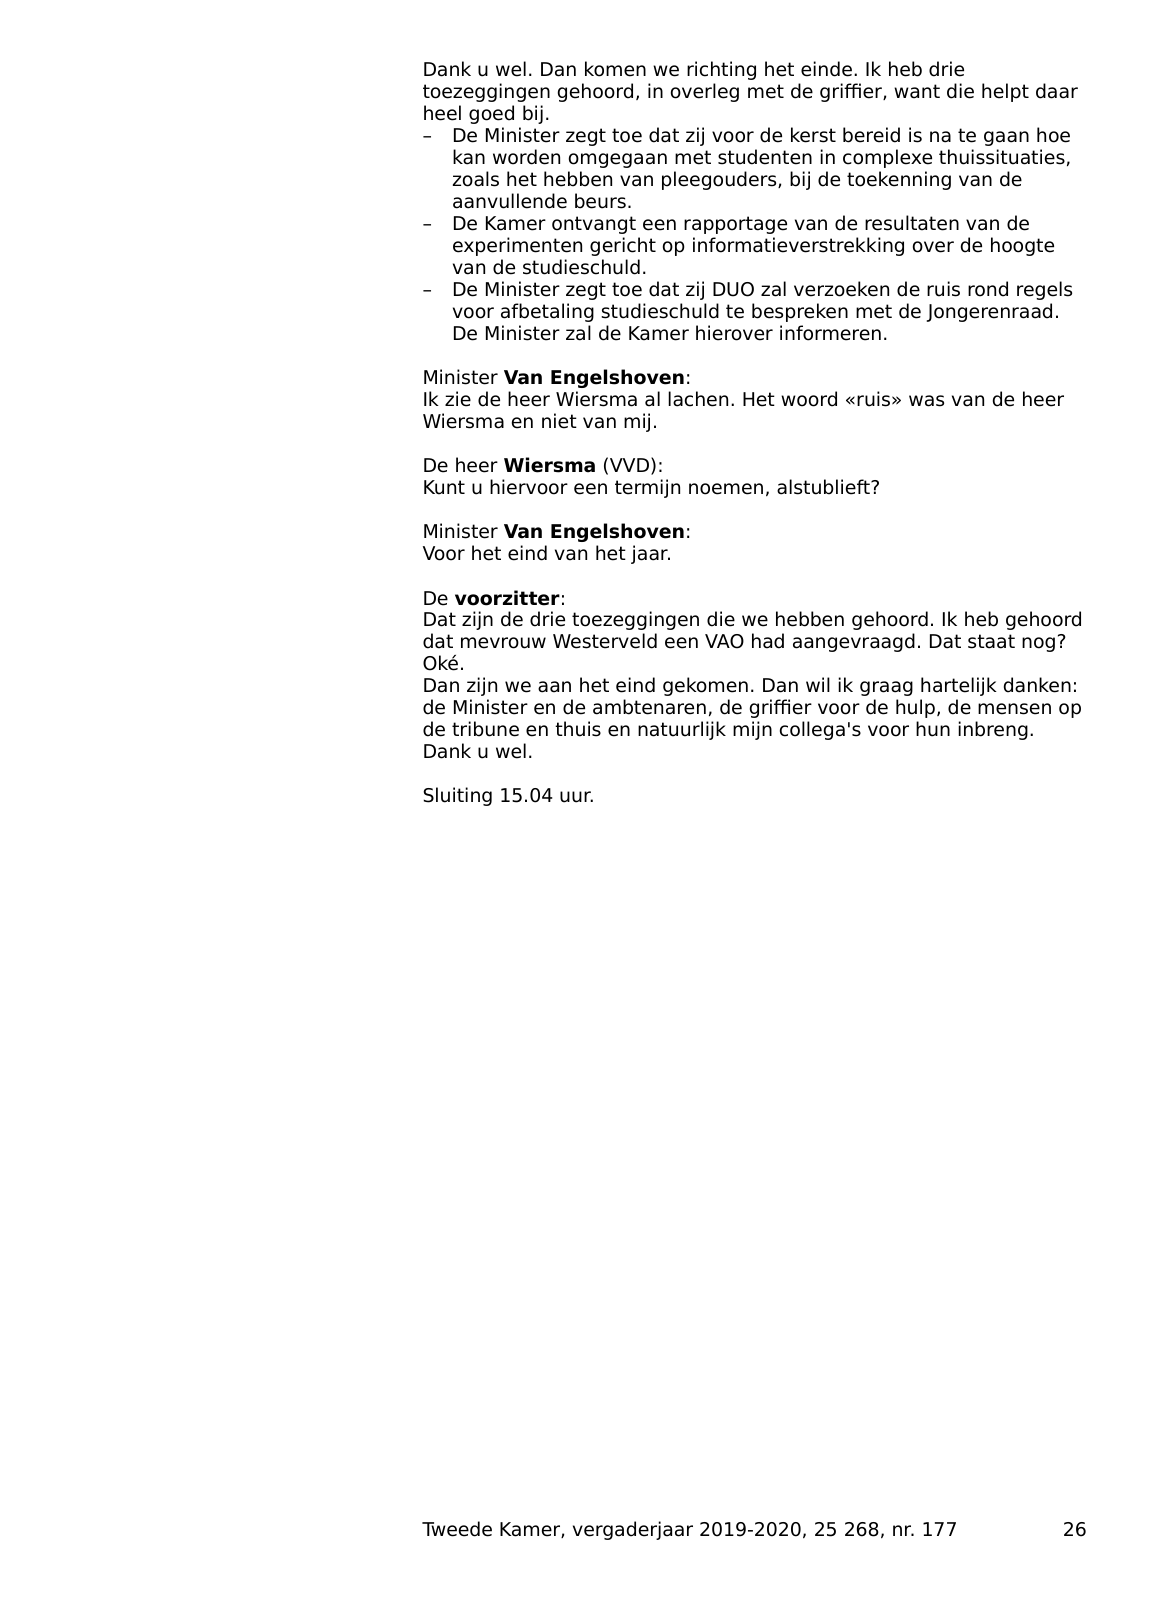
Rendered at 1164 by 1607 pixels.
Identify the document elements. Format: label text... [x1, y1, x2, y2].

text Ik zie de heer Wiersma al lachen. Het woord «ruis» was van de heer Wiersma en niet van mij. [422, 389, 1087, 433]
text Dan zijn we aan het eind gekomen. Dan wil ik graag hartelijk danken: de Minister en de ambtenaren, de griffier voor de hulp, de mensen op de tribune en thuis en natuurlijk mijn collega's voor hun inbreng. Dank u wel. [422, 675, 1087, 763]
text Minister Van Engelshoven: [422, 521, 1087, 543]
text Sluiting 15.04 uur. [422, 785, 1087, 807]
text – De Kamer ontvangt een rapportage van de resultaten van de experimenten gericht op informatieverstrekking over de hoogte van de studieschuld. [422, 213, 1087, 279]
text – De Minister zegt toe dat zij DUO zal verzoeken de ruis rond regels voor afbetaling studieschuld te bespreken met de Jongerenraad. De Minister zal de Kamer hierover informeren. [422, 279, 1087, 345]
text De voorzitter: [422, 587, 1087, 609]
text Dank u wel. Dan komen we richting het einde. Ik heb drie toezeggingen gehoord, in overleg met de griffier, want die helpt daar heel goed bij. [422, 59, 1087, 125]
text – De Minister zegt toe dat zij voor de kerst bereid is na te gaan hoe kan worden omgegaan met studenten in complexe thuissituaties, zoals het hebben van pleegouders, bij de toekenning van de aanvullende beurs. [422, 125, 1087, 213]
text Kunt u hiervoor een termijn noemen, alstublieft? [422, 477, 1087, 499]
text Voor het eind van het jaar. [422, 543, 1087, 565]
text Minister Van Engelshoven: [422, 367, 1087, 389]
text Dat zijn de drie toezeggingen die we hebben gehoord. Ik heb gehoord dat mevrouw Westerveld een VAO had aangevraagd. Dat staat nog? Oké. [422, 609, 1087, 675]
text De heer Wiersma (VVD): [422, 455, 1087, 477]
